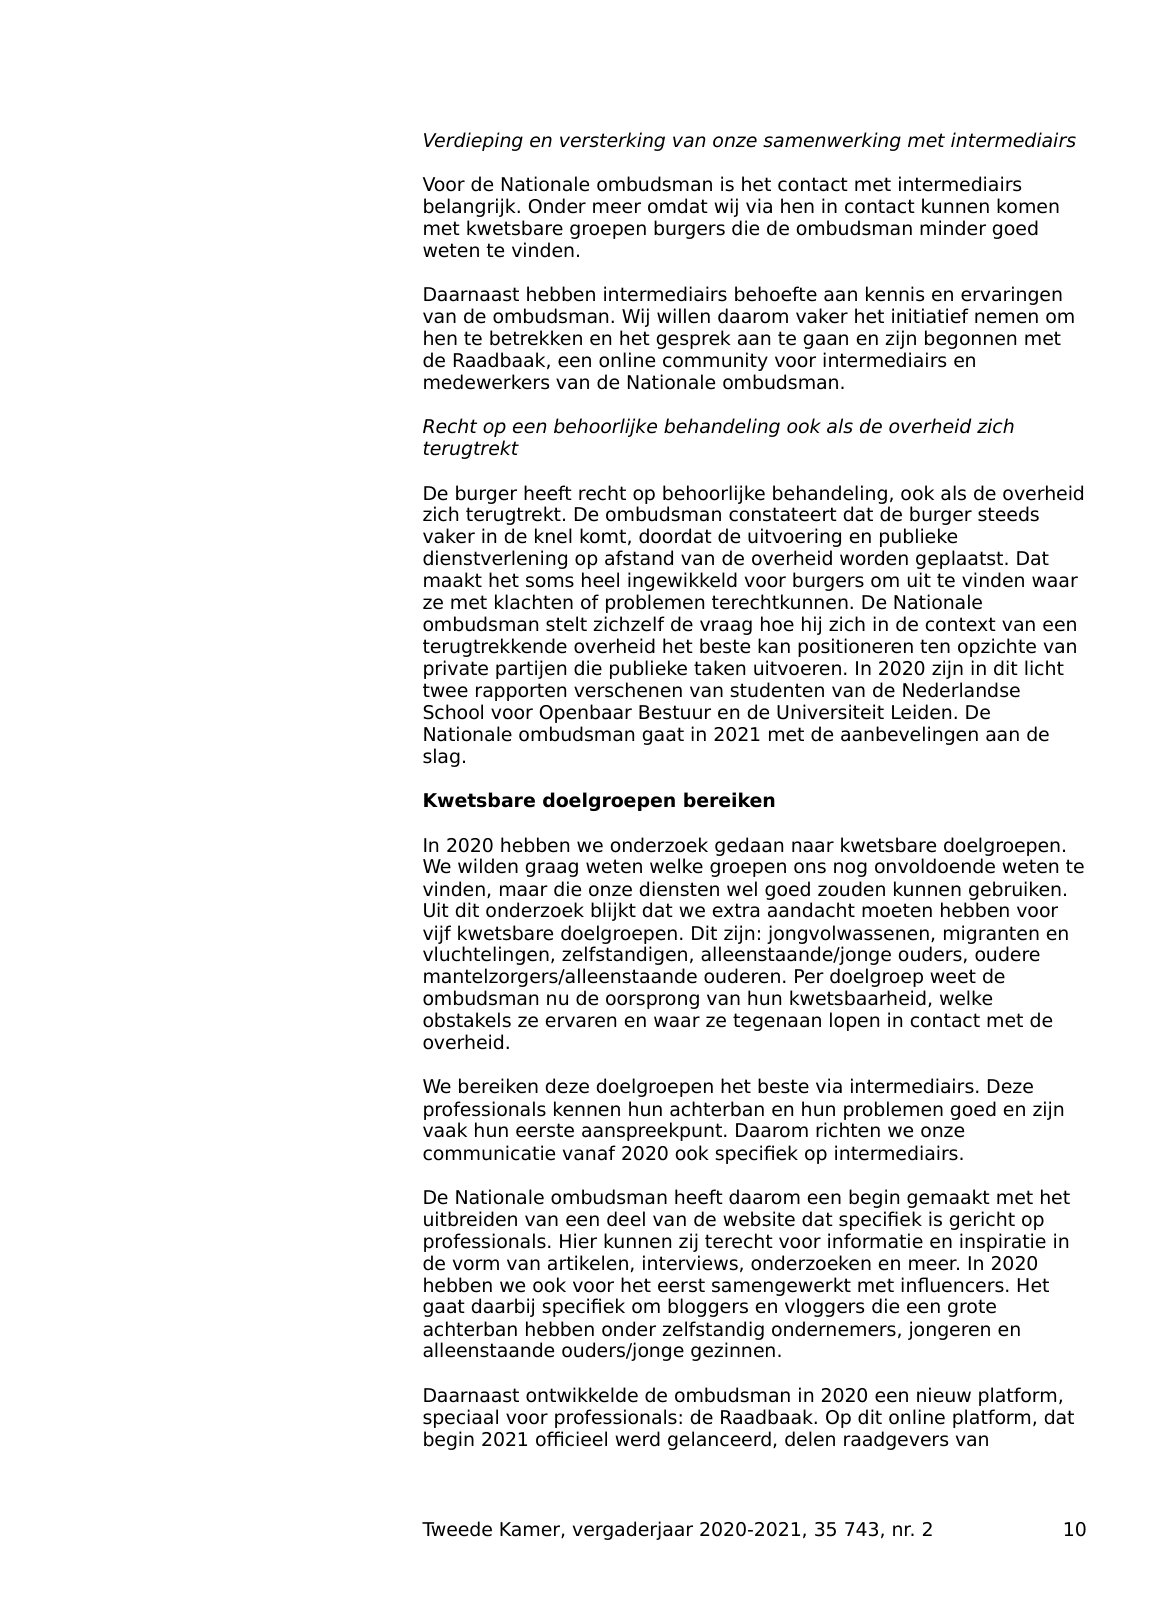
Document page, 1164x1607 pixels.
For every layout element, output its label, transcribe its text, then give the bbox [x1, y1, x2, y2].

text Voor de Nationale ombudsman is het contact met intermediairs belangrijk. Onder meer omdat wij via hen in contact kunnen komen met kwetsbare groepen burgers die de ombudsman minder goed weten te vinden. [422, 174, 1087, 262]
text De Nationale ombudsman heeft daarom een begin gemaakt met het uitbreiden van een deel van de website dat specifiek is gericht op professionals. Hier kunnen zij terecht voor informatie en inspiratie in de vorm van artikelen, interviews, onderzoeken en meer. In 2020 hebben we ook voor het eerst samengewerkt met influencers. Het gaat daarbij specifiek om bloggers en vloggers die een grote achterban hebben onder zelfstandig ondernemers, jongeren en alleenstaande ouders/jonge gezinnen. [422, 1187, 1087, 1362]
text De burger heeft recht op behoorlijke behandeling, ook als de overheid zich terugtrekt. De ombudsman constateert dat de burger steeds vaker in de knel komt, doordat de uitvoering en publieke dienstverlening op afstand van de overheid worden geplaatst. Dat maakt het soms heel ingewikkeld voor burgers om uit te vinden waar ze met klachten of problemen terechtkunnen. De Nationale ombudsman stelt zichzelf de vraag hoe hij zich in de context van een terugtrekkende overheid het beste kan positioneren ten opzichte van private partijen die publieke taken uitvoeren. In 2020 zijn in dit licht twee rapporten verschenen van studenten van de Nederlandse School voor Openbaar Bestuur en de Universiteit Leiden. De Nationale ombudsman gaat in 2021 met de aanbevelingen aan de slag. [422, 482, 1087, 768]
text Daarnaast hebben intermediairs behoefte aan kennis en ervaringen van de ombudsman. Wij willen daarom vaker het initiatief nemen om hen te betrekken en het gesprek aan te gaan en zijn begonnen met de Raadbaak, een online community voor intermediairs en medewerkers van de Nationale ombudsman. [422, 284, 1087, 394]
subtitle Verdieping en versterking van onze samenwerking met intermediairs [422, 130, 1087, 152]
text In 2020 hebben we onderzoek gedaan naar kwetsbare doelgroepen. We wilden graag weten welke groepen ons nog onvoldoende weten te vinden, maar die onze diensten wel goed zouden kunnen gebruiken. Uit dit onderzoek blijkt dat we extra aandacht moeten hebben voor vijf kwetsbare doelgroepen. Dit zijn: jongvolwassenen, migranten en vluchtelingen, zelfstandigen, alleenstaande/jonge ouders, oudere mantelzorgers/alleenstaande ouderen. Per doelgroep weet de ombudsman nu de oorsprong van hun kwetsbaarheid, welke obstakels ze ervaren en waar ze tegenaan lopen in contact met de overheid. [422, 834, 1087, 1054]
subtitle Recht op een behoorlijke behandeling ook als de overheid zich terugtrekt [422, 416, 1087, 460]
text Daarnaast ontwikkelde de ombudsman in 2020 een nieuw platform, speciaal voor professionals: de Raadbaak. Op dit online platform, dat begin 2021 officieel werd gelanceerd, delen raadgevers van [422, 1384, 1087, 1451]
subtitle Kwetsbare doelgroepen bereiken [422, 790, 1087, 812]
text We bereiken deze doelgroepen het beste via intermediairs. Deze professionals kennen hun achterban en hun problemen goed en zijn vaak hun eerste aanspreekpunt. Daarom richten we onze communicatie vanaf 2020 ook specifiek op intermediairs. [422, 1076, 1087, 1164]
